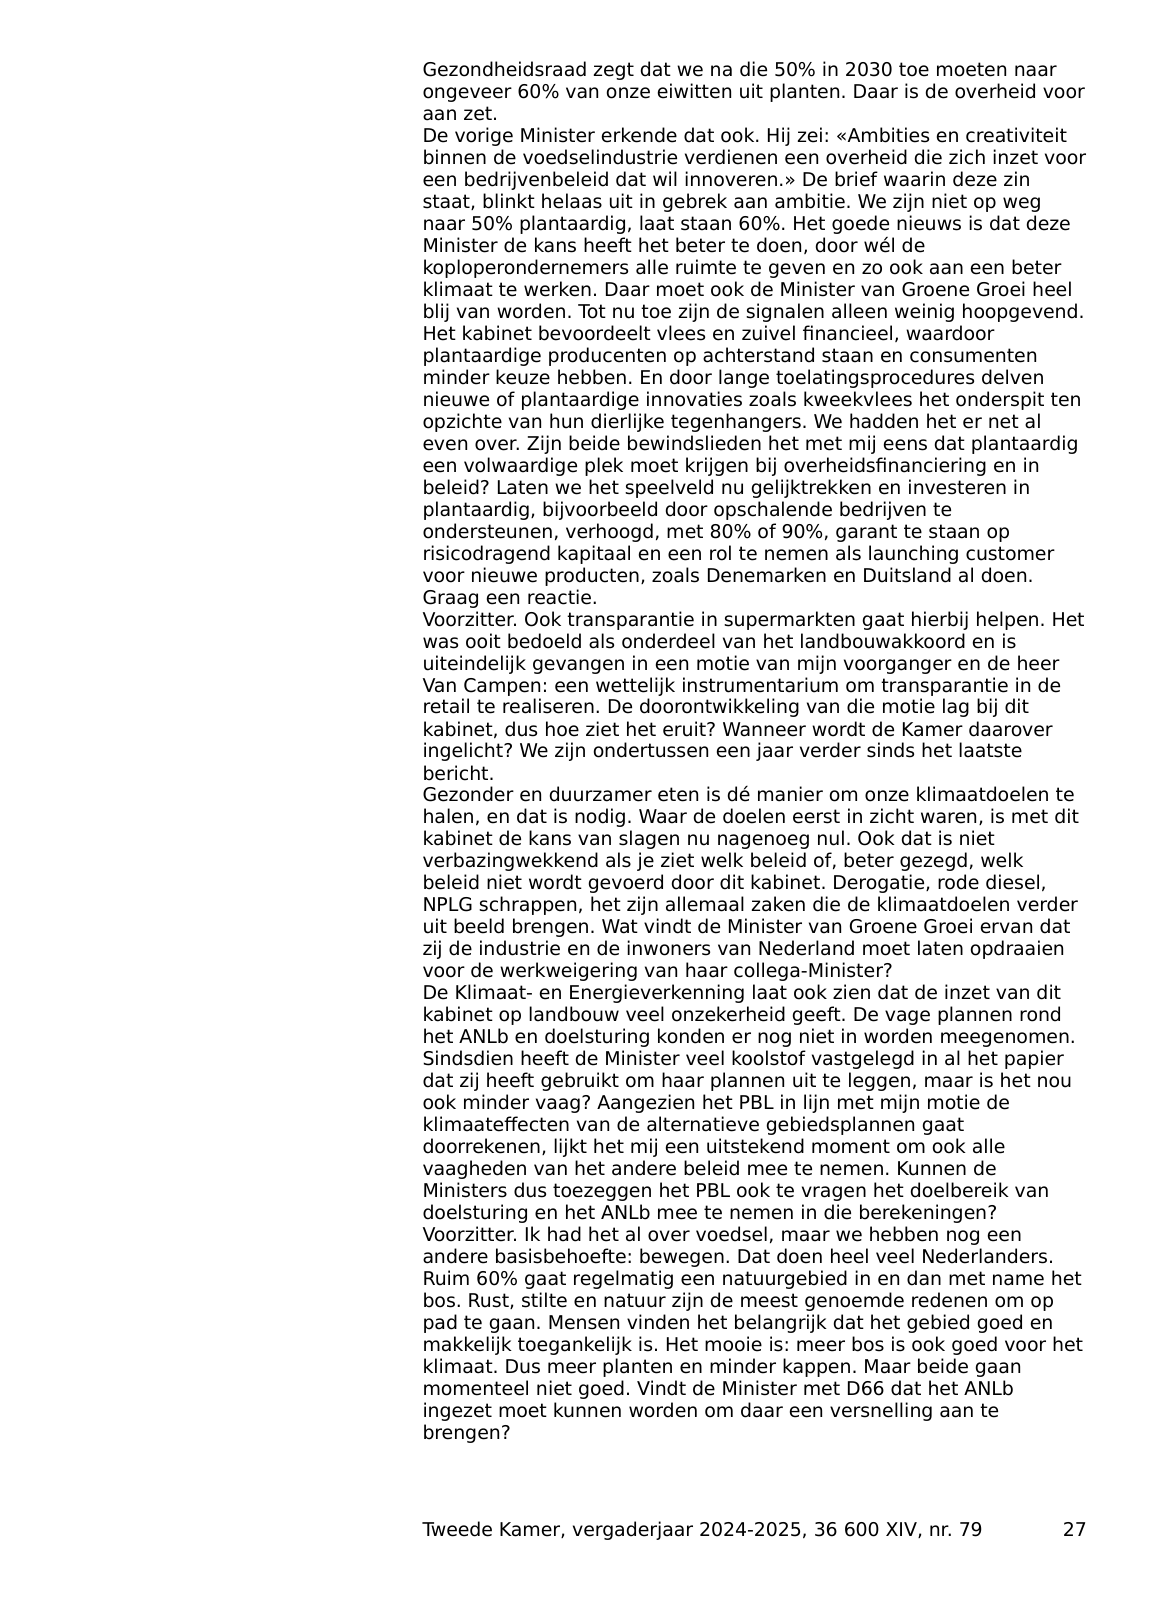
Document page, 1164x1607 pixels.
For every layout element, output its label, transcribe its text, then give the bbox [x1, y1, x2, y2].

text Gezonder en duurzamer eten is dé manier om onze klimaatdoelen te halen, en dat is nodig. Waar de doelen eerst in zicht waren, is met dit kabinet de kans van slagen nu nagenoeg nul. Ook dat is niet verbazingwekkend als je ziet welk beleid of, beter gezegd, welk beleid niet wordt gevoerd door dit kabinet. Derogatie, rode diesel, NPLG schrappen, het zijn allemaal zaken die de klimaatdoelen verder uit beeld brengen. Wat vindt de Minister van Groene Groei ervan dat zij de industrie en de inwoners van Nederland moet laten opdraaien voor de werkweigering van haar collega-Minister? [422, 784, 1087, 982]
text Gezondheidsraad zegt dat we na die 50% in 2030 toe moeten naar ongeveer 60% van onze eiwitten uit planten. Daar is de overheid voor aan zet. [422, 59, 1087, 125]
text De Klimaat- en Energieverkenning laat ook zien dat de inzet van dit kabinet op landbouw veel onzekerheid geeft. De vage plannen rond het ANLb en doelsturing konden er nog niet in worden meegenomen. Sindsdien heeft de Minister veel koolstof vastgelegd in al het papier dat zij heeft gebruikt om haar plannen uit te leggen, maar is het nou ook minder vaag? Aangezien het PBL in lijn met mijn motie de klimaateffecten van de alternatieve gebiedsplannen gaat doorrekenen, lijkt het mij een uitstekend moment om ook alle vaagheden van het andere beleid mee te nemen. Kunnen de Ministers dus toezeggen het PBL ook te vragen het doelbereik van doelsturing en het ANLb mee te nemen in die berekeningen? [422, 982, 1087, 1224]
text De vorige Minister erkende dat ook. Hij zei: «Ambities en creativiteit binnen de voedselindustrie verdienen een overheid die zich inzet voor een bedrijvenbeleid dat wil innoveren.» De brief waarin deze zin staat, blinkt helaas uit in gebrek aan ambitie. We zijn niet op weg naar 50% plantaardig, laat staan 60%. Het goede nieuws is dat deze Minister de kans heeft het beter te doen, door wél de koploperondernemers alle ruimte te geven en zo ook aan een beter klimaat te werken. Daar moet ook de Minister van Groene Groei heel blij van worden. Tot nu toe zijn de signalen alleen weinig hoopgevend. Het kabinet bevoordeelt vlees en zuivel financieel, waardoor plantaardige producenten op achterstand staan en consumenten minder keuze hebben. En door lange toelatingsprocedures delven nieuwe of plantaardige innovaties zoals kweekvlees het onderspit ten opzichte van hun dierlijke tegenhangers. We hadden het er net al even over. Zijn beide bewindslieden het met mij eens dat plantaardig een volwaardige plek moet krijgen bij overheidsfinanciering en in beleid? Laten we het speelveld nu gelijktrekken en investeren in plantaardig, bijvoorbeeld door opschalende bedrijven te ondersteunen, verhoogd, met 80% of 90%, garant te staan op risicodragend kapitaal en een rol te nemen als launching customer voor nieuwe producten, zoals Denemarken en Duitsland al doen. Graag een reactie. [422, 125, 1087, 608]
text Voorzitter. Ook transparantie in supermarkten gaat hierbij helpen. Het was ooit bedoeld als onderdeel van het landbouwakkoord en is uiteindelijk gevangen in een motie van mijn voorganger en de heer Van Campen: een wettelijk instrumentarium om transparantie in de retail te realiseren. De doorontwikkeling van die motie lag bij dit kabinet, dus hoe ziet het eruit? Wanneer wordt de Kamer daarover ingelicht? We zijn ondertussen een jaar verder sinds het laatste bericht. [422, 608, 1087, 784]
text Voorzitter. Ik had het al over voedsel, maar we hebben nog een andere basisbehoefte: bewegen. Dat doen heel veel Nederlanders. Ruim 60% gaat regelmatig een natuurgebied in en dan met name het bos. Rust, stilte en natuur zijn de meest genoemde redenen om op pad te gaan. Mensen vinden het belangrijk dat het gebied goed en makkelijk toegankelijk is. Het mooie is: meer bos is ook goed voor het klimaat. Dus meer planten en minder kappen. Maar beide gaan momenteel niet goed. Vindt de Minister met D66 dat het ANLb ingezet moet kunnen worden om daar een versnelling aan te brengen? [422, 1224, 1087, 1444]
